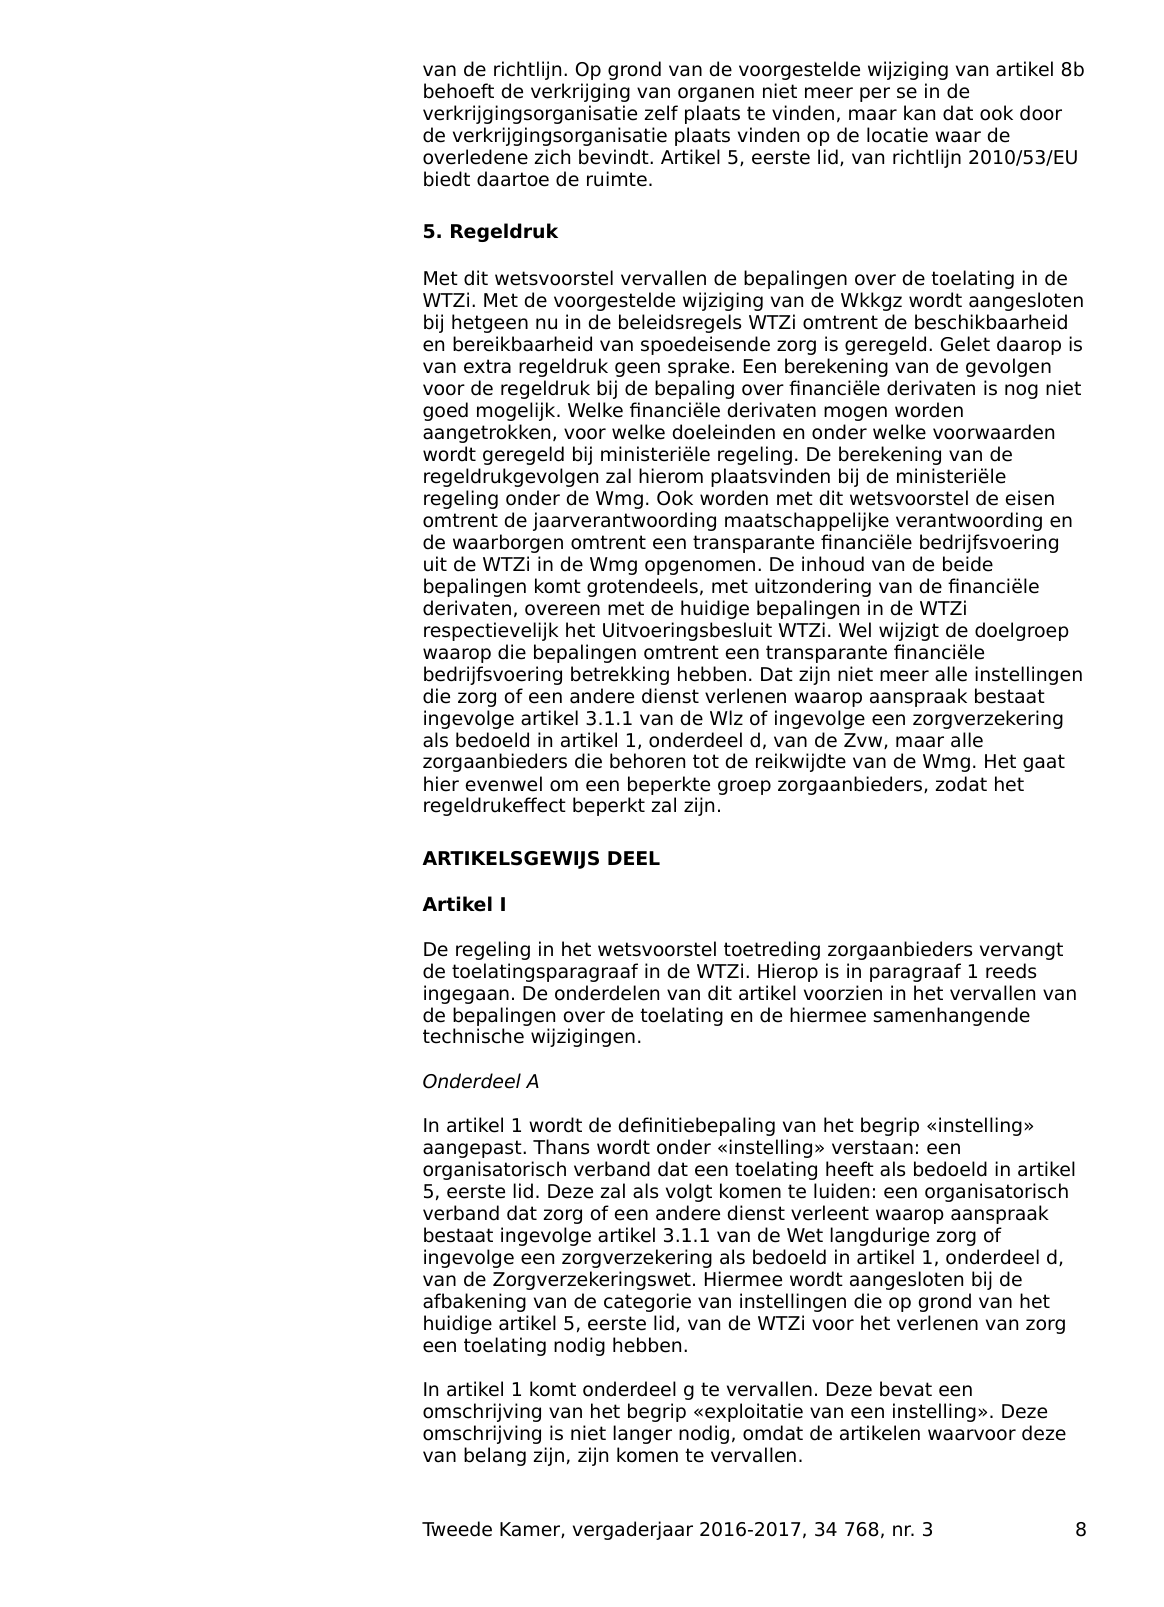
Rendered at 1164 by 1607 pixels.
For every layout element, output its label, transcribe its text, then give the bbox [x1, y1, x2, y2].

text van de richtlijn. Op grond van de voorgestelde wijziging van artikel 8b behoeft de verkrijging van organen niet meer per se in de verkrijgingsorganisatie zelf plaats te vinden, maar kan dat ook door de verkrijgingsorganisatie plaats vinden op de locatie waar de overledene zich bevindt. Artikel 5, eerste lid, van richtlijn 2010/53/EU biedt daartoe de ruimte. [422, 59, 1087, 191]
subtitle Onderdeel A [422, 1071, 1087, 1093]
subtitle 5. Regeldruk [422, 221, 1087, 243]
text Met dit wetsvoorstel vervallen de bepalingen over de toelating in de WTZi. Met de voorgestelde wijziging van de Wkkgz wordt aangesloten bij hetgeen nu in de beleidsregels WTZi omtrent de beschikbaarheid en bereikbaarheid van spoedeisende zorg is geregeld. Gelet daarop is van extra regeldruk geen sprake. Een berekening van de gevolgen voor de regeldruk bij de bepaling over financiële derivaten is nog niet goed mogelijk. Welke financiële derivaten mogen worden aangetrokken, voor welke doeleinden en onder welke voorwaarden wordt geregeld bij ministeriële regeling. De berekening van de regeldrukgevolgen zal hierom plaatsvinden bij de ministeriële regeling onder de Wmg. Ook worden met dit wetsvoorstel de eisen omtrent de jaarverantwoording maatschappelijke verantwoording en de waarborgen omtrent een transparante financiële bedrijfsvoering uit de WTZi in de Wmg opgenomen. De inhoud van de beide bepalingen komt grotendeels, met uitzondering van de financiële derivaten, overeen met de huidige bepalingen in de WTZi respectievelijk het Uitvoeringsbesluit WTZi. Wel wijzigt de doelgroep waarop die bepalingen omtrent een transparante financiële bedrijfsvoering betrekking hebben. Dat zijn niet meer alle instellingen die zorg of een andere dienst verlenen waarop aanspraak bestaat ingevolge artikel 3.1.1 van de Wlz of ingevolge een zorgverzekering als bedoeld in artikel 1, onderdeel d, van de Zvw, maar alle zorgaanbieders die behoren tot de reikwijdte van de Wmg. Het gaat hier evenwel om een beperkte groep zorgaanbieders, zodat het regeldrukeffect beperkt zal zijn. [422, 268, 1087, 817]
text In artikel 1 wordt de definitiebepaling van het begrip «instelling» aangepast. Thans wordt onder «instelling» verstaan: een organisatorisch verband dat een toelating heeft als bedoeld in artikel 5, eerste lid. Deze zal als volgt komen te luiden: een organisatorisch verband dat zorg of een andere dienst verleent waarop aanspraak bestaat ingevolge artikel 3.1.1 van de Wet langdurige zorg of ingevolge een zorgverzekering als bedoeld in artikel 1, onderdeel d, van de Zorgverzekeringswet. Hiermee wordt aangesloten bij de afbakening van de categorie van instellingen die op grond van het huidige artikel 5, eerste lid, van de WTZi voor het verlenen van zorg een toelating nodig hebben. [422, 1115, 1087, 1357]
subtitle Artikel I [422, 894, 1087, 916]
subtitle ARTIKELSGEWIJS DEEL [422, 847, 1087, 869]
text In artikel 1 komt onderdeel g te vervallen. Deze bevat een omschrijving van het begrip «exploitatie van een instelling». Deze omschrijving is niet langer nodig, omdat de artikelen waarvoor deze van belang zijn, zijn komen te vervallen. [422, 1379, 1087, 1467]
text De regeling in het wetsvoorstel toetreding zorgaanbieders vervangt de toelatingsparagraaf in de WTZi. Hierop is in paragraaf 1 reeds ingegaan. De onderdelen van dit artikel voorzien in het vervallen van de bepalingen over de toelating en de hiermee samenhangende technische wijzigingen. [422, 938, 1087, 1048]
